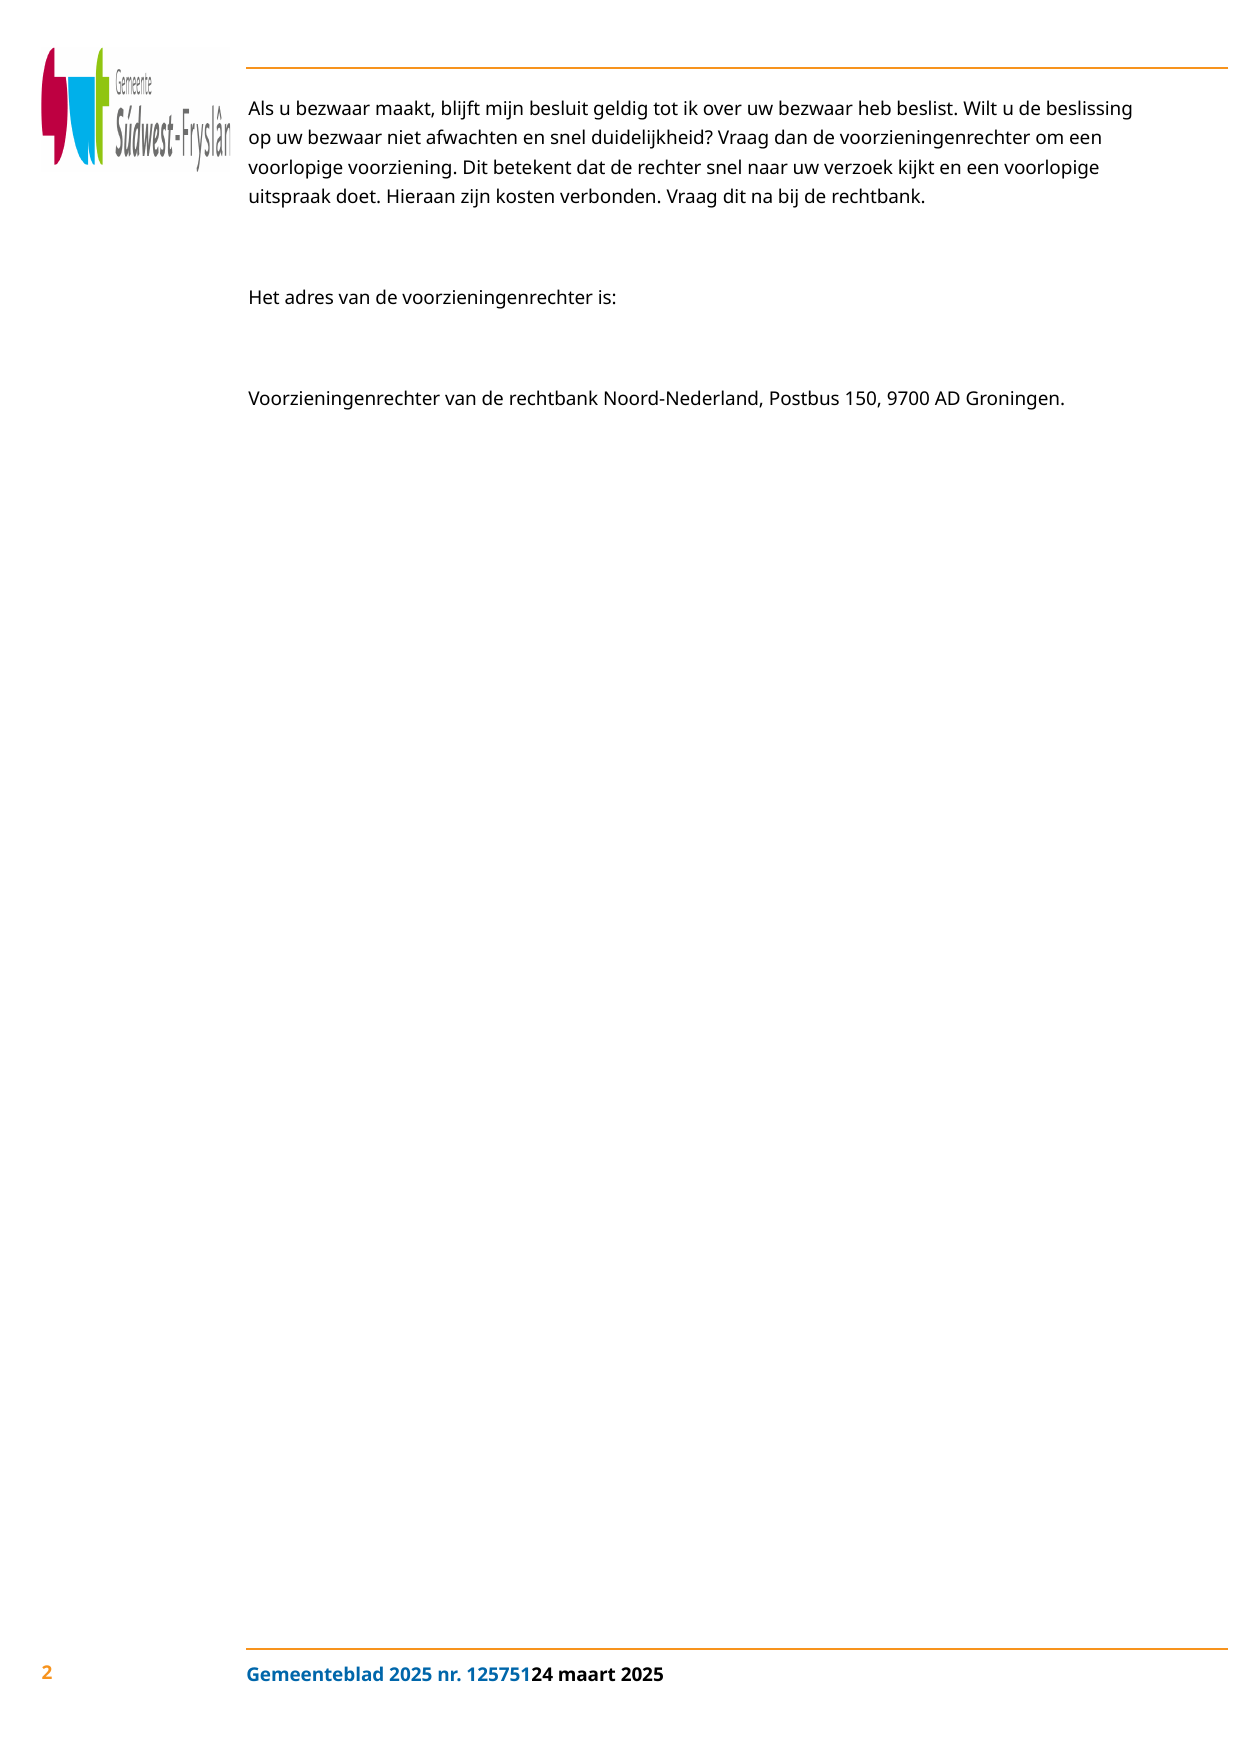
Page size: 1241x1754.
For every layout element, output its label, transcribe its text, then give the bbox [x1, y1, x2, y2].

picture [41, 47, 231, 172]
text Voorzieningenrechter van de rechtbank Noord-Nederland, Postbus 150, 9700 AD Groningen. [248, 385, 1152, 411]
text Het adres van de voorzieningenrechter is: [248, 284, 1152, 310]
text Als u bezwaar maakt, blijft mijn besluit geldig tot ik over uw bezwaar heb beslist. Wilt u de beslissing op uw bezwaar niet afwachten en snel duidelijkheid? Vraag dan de voorzieningenrechter om een voorlopige voorziening. Dit betekent dat de rechter snel naar uw verzoek kijkt en een voorlopige uitspraak doet. Hieraan zijn kosten verbonden. Vraag dit na bij de rechtbank. [248, 95, 1152, 209]
